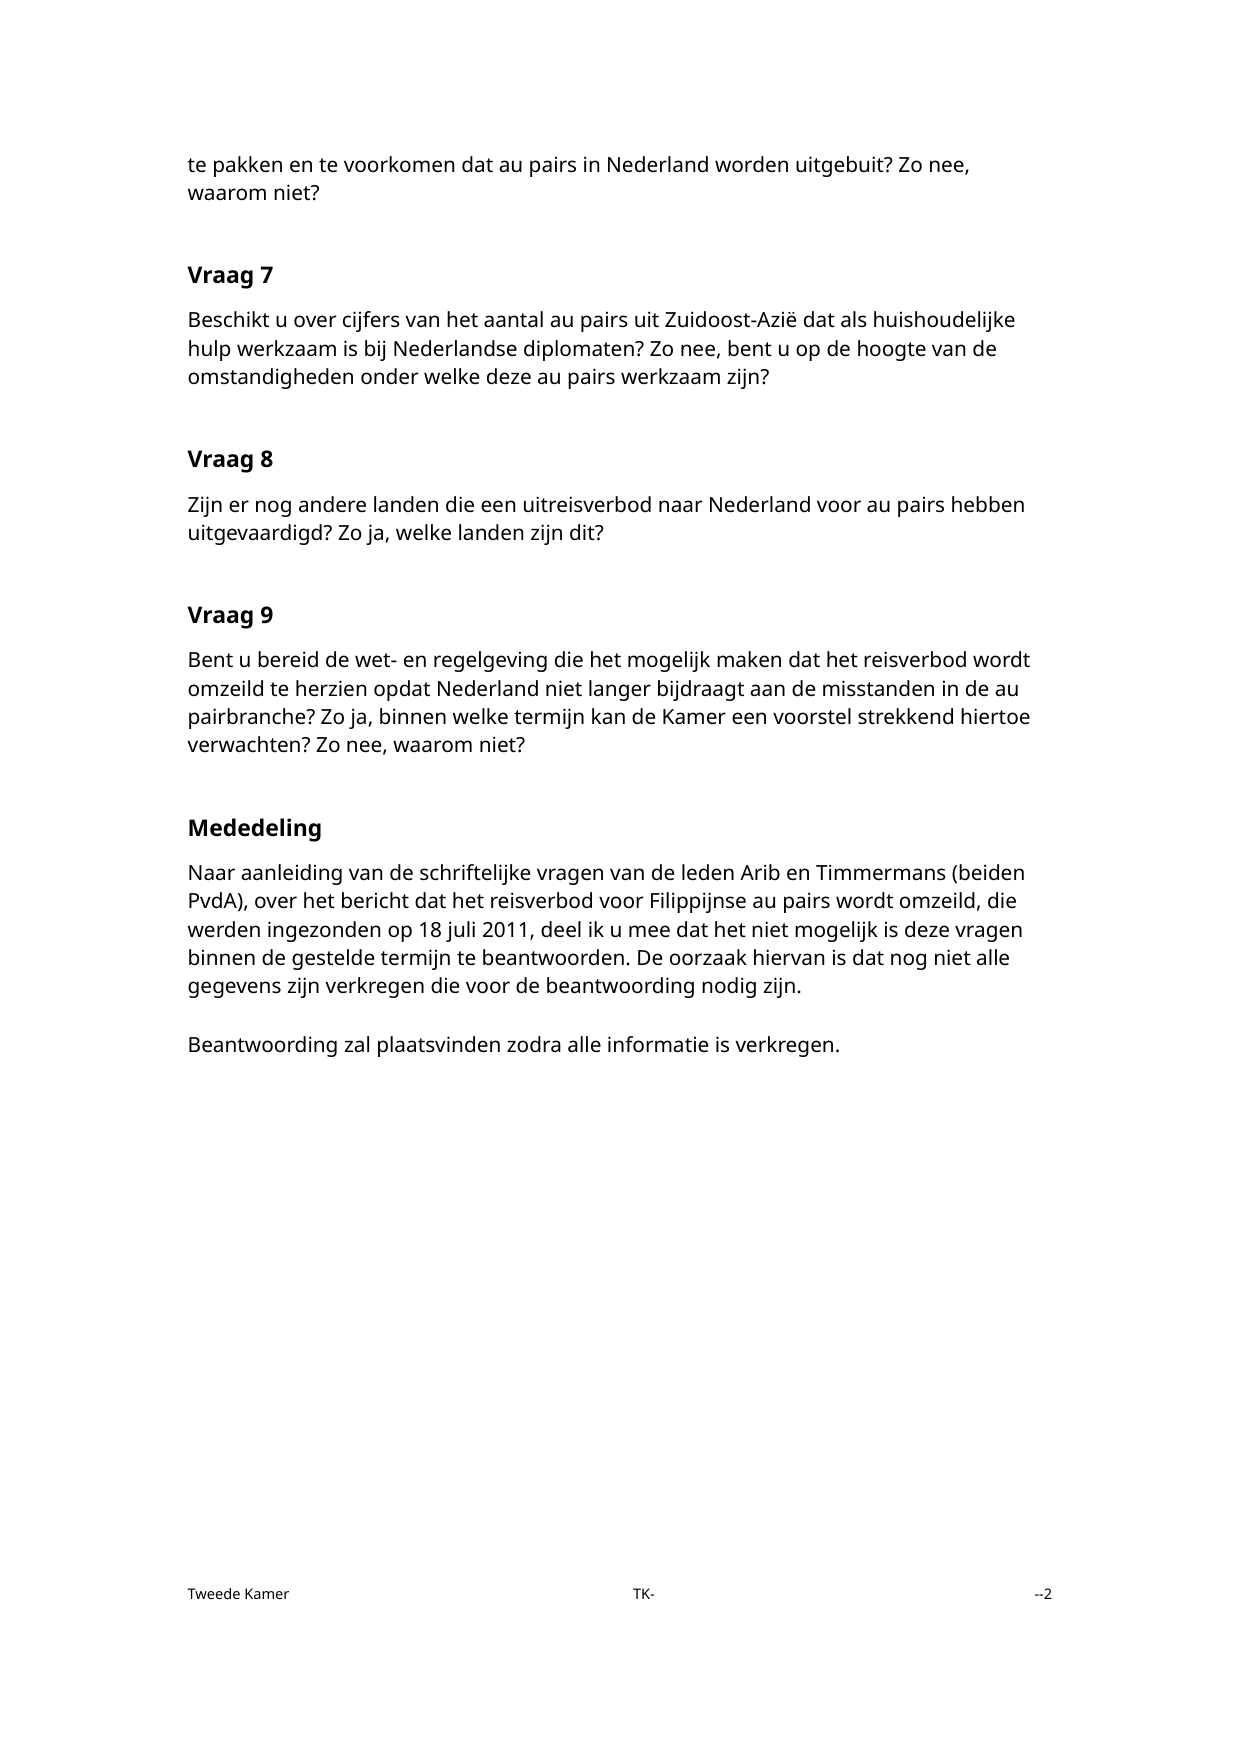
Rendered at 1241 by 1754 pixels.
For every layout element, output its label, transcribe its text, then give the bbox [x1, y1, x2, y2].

subtitle Vraag 8 [187, 443, 1053, 475]
text te pakken en te voorkomen dat au pairs in Nederland worden uitgebuit? Zo nee, waarom niet? [187, 150, 1053, 207]
subtitle Vraag 9 [187, 599, 1053, 630]
subtitle Mededeling [187, 812, 1053, 843]
text Beantwoording zal plaatsvinden zodra alle informatie is verkregen. [187, 1030, 1053, 1058]
text Beschikt u over cijfers van het aantal au pairs uit Zuidoost-Azië dat als huishoudelijke hulp werkzaam is bij Nederlandse diplomaten? Zo nee, bent u op de hoogte van de omstandigheden onder welke deze au pairs werkzaam zijn? [187, 306, 1053, 391]
text Naar aanleiding van de schriftelijke vragen van de leden Arib en Timmermans (beiden PvdA), over het bericht dat het reisverbod voor Filippijnse au pairs wordt omzeild, die werden ingezonden op 18 juli 2011, deel ik u mee dat het niet mogelijk is deze vragen binnen de gestelde termijn te beantwoorden. De oorzaak hiervan is dat nog niet alle gegevens zijn verkregen die voor de beantwoording nodig zijn. [187, 858, 1053, 1000]
text Zijn er nog andere landen die een uitreisverbod naar Nederland voor au pairs hebben uitgevaardigd? Zo ja, welke landen zijn dit? [187, 490, 1053, 547]
subtitle Vraag 7 [187, 259, 1053, 291]
text Bent u bereid de wet- en regelgeving die het mogelijk maken dat het reisverbod wordt omzeild te herzien opdat Nederland niet langer bijdraagt aan de misstanden in de au pairbranche? Zo ja, binnen welke termijn kan de Kamer een voorstel strekkend hiertoe verwachten? Zo nee, waarom niet? [187, 645, 1053, 759]
